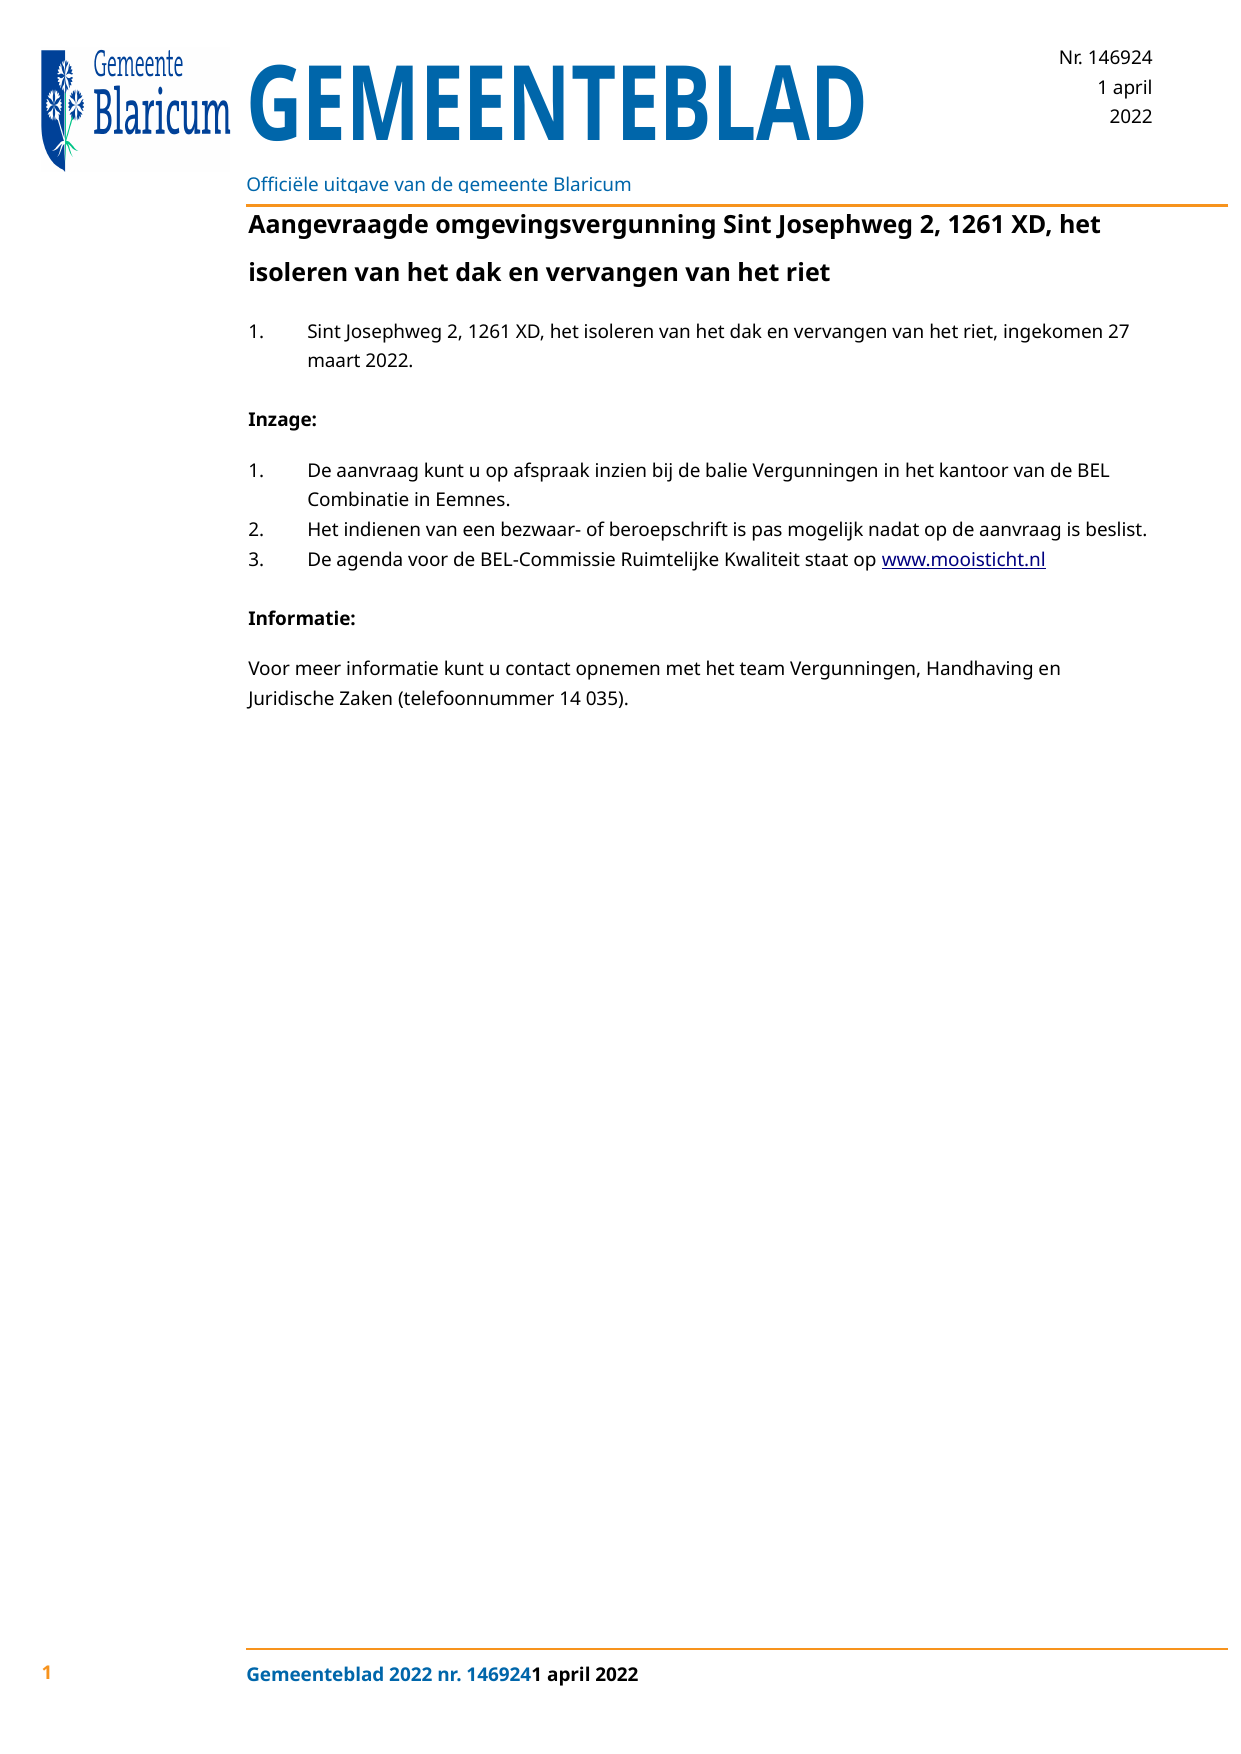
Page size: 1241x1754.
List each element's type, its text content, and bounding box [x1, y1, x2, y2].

picture [41, 47, 231, 172]
text Informatie: [248, 605, 1152, 631]
text Voor meer informatie kunt u contact opnemen met het team Vergunningen, Handhaving en Juridische Zaken (telefoonnummer 14 035). [248, 655, 1152, 711]
list De aanvraag kunt u op afspraak inzien bij de balie Vergunningen in het kantoor van de BEL Combinatie in Eemnes. [248, 457, 1152, 512]
list Sint Josephweg 2, 1261 XD, het isoleren van het dak en vervangen van het riet, ingekomen 27 maart 2022. [248, 318, 1152, 373]
text Aangevraagde omgevingsvergunning Sint Josephweg 2, 1261 XD, het isoleren van het dak en vervangen van het riet [248, 207, 1152, 288]
list De agenda voor de BEL-Commissie Ruimtelijke Kwaliteit staat op www.mooisticht.nl [248, 546, 1152, 572]
list Het indienen van een bezwaar- of beroepschrift is pas mogelijk nadat op de aanvraag is beslist. [248, 516, 1152, 542]
text Inzage: [248, 407, 1152, 432]
